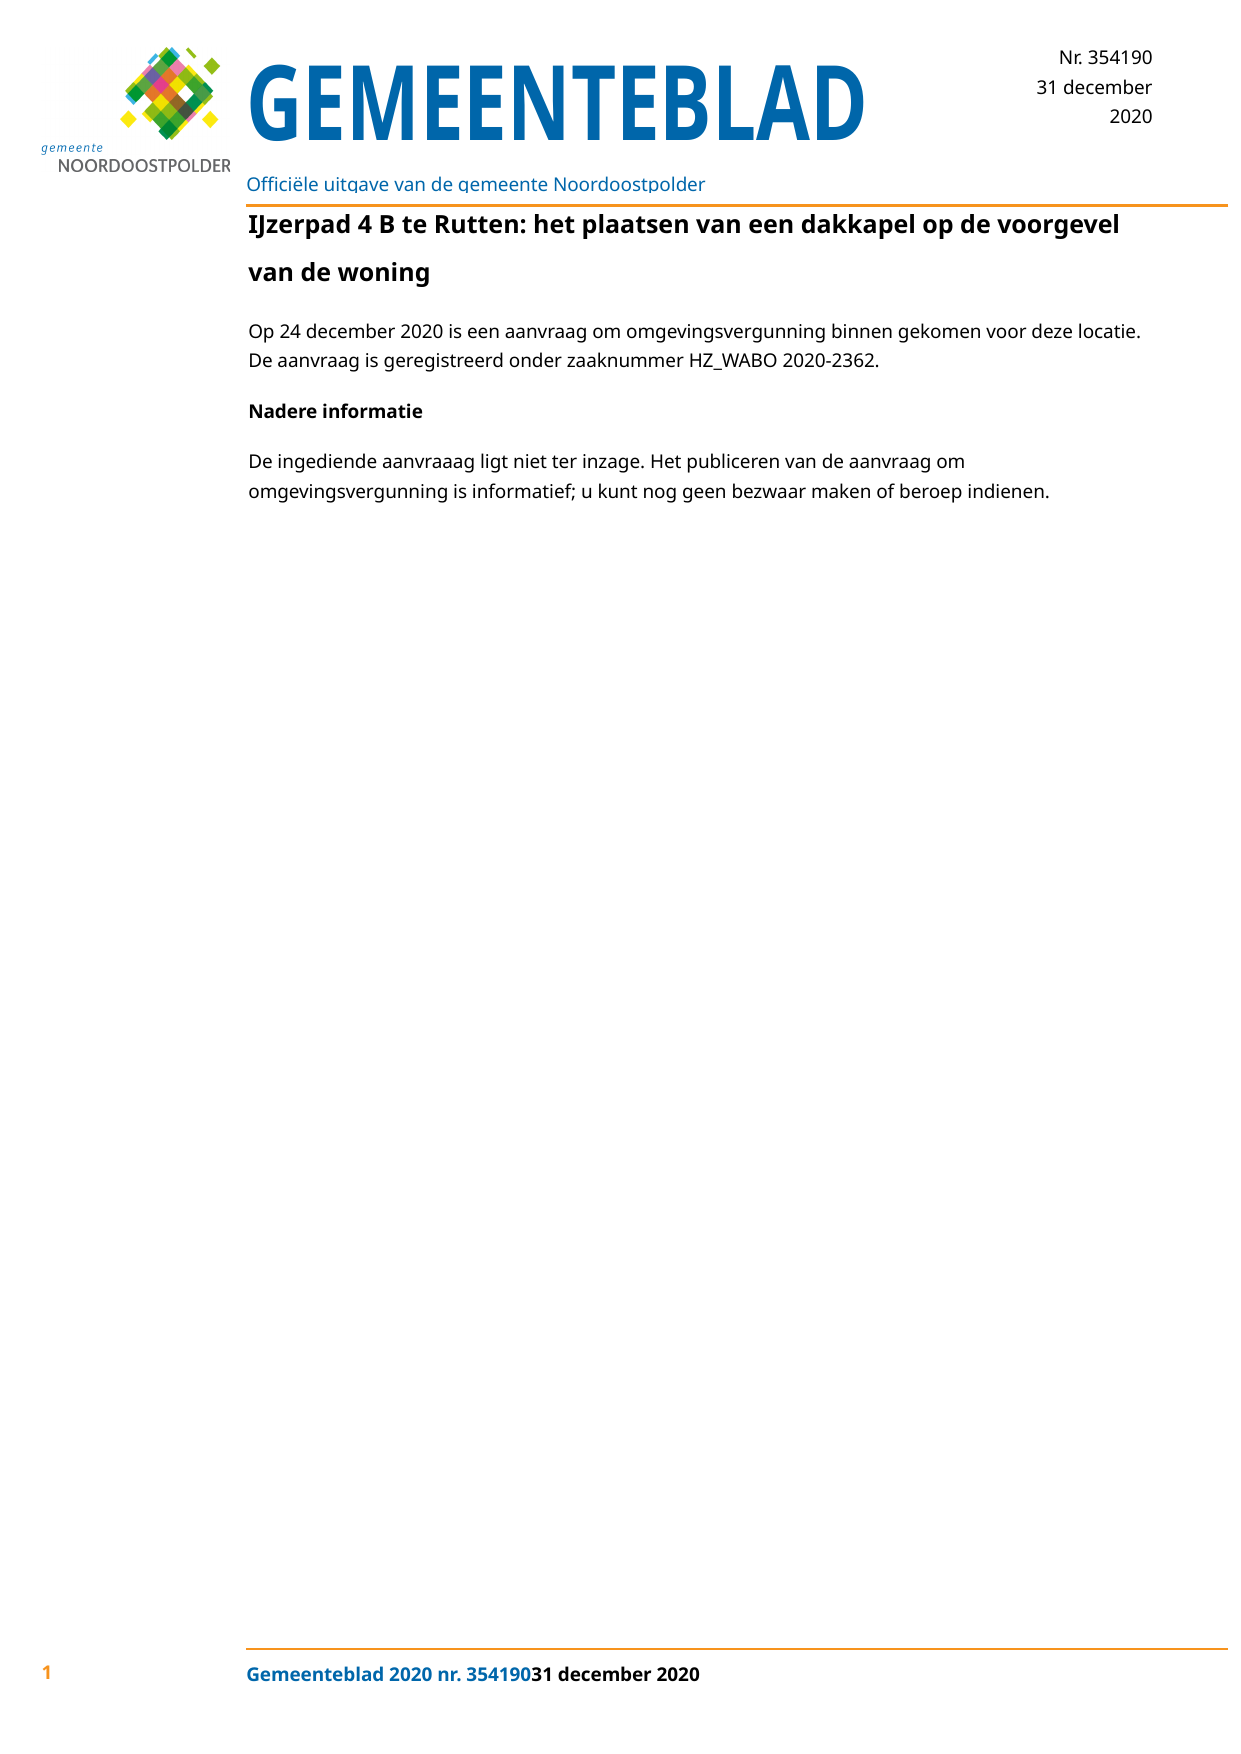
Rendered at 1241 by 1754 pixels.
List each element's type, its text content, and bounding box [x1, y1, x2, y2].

text IJzerpad 4 B te Rutten: het plaatsen van een dakkapel op de voorgevel van de woning [248, 207, 1152, 288]
text Op 24 december 2020 is een aanvraag om omgevingsvergunning binnen gekomen voor deze locatie. De aanvraag is geregistreerd onder zaaknummer HZ_WABO 2020-2362. [248, 318, 1152, 373]
text Nadere informatie [248, 398, 1152, 424]
picture [41, 47, 231, 172]
text De ingediende aanvraaag ligt niet ter inzage. Het publiceren van de aanvraag om omgevingsvergunning is informatief; u kunt nog geen bezwaar maken of beroep indienen. [248, 448, 1152, 504]
